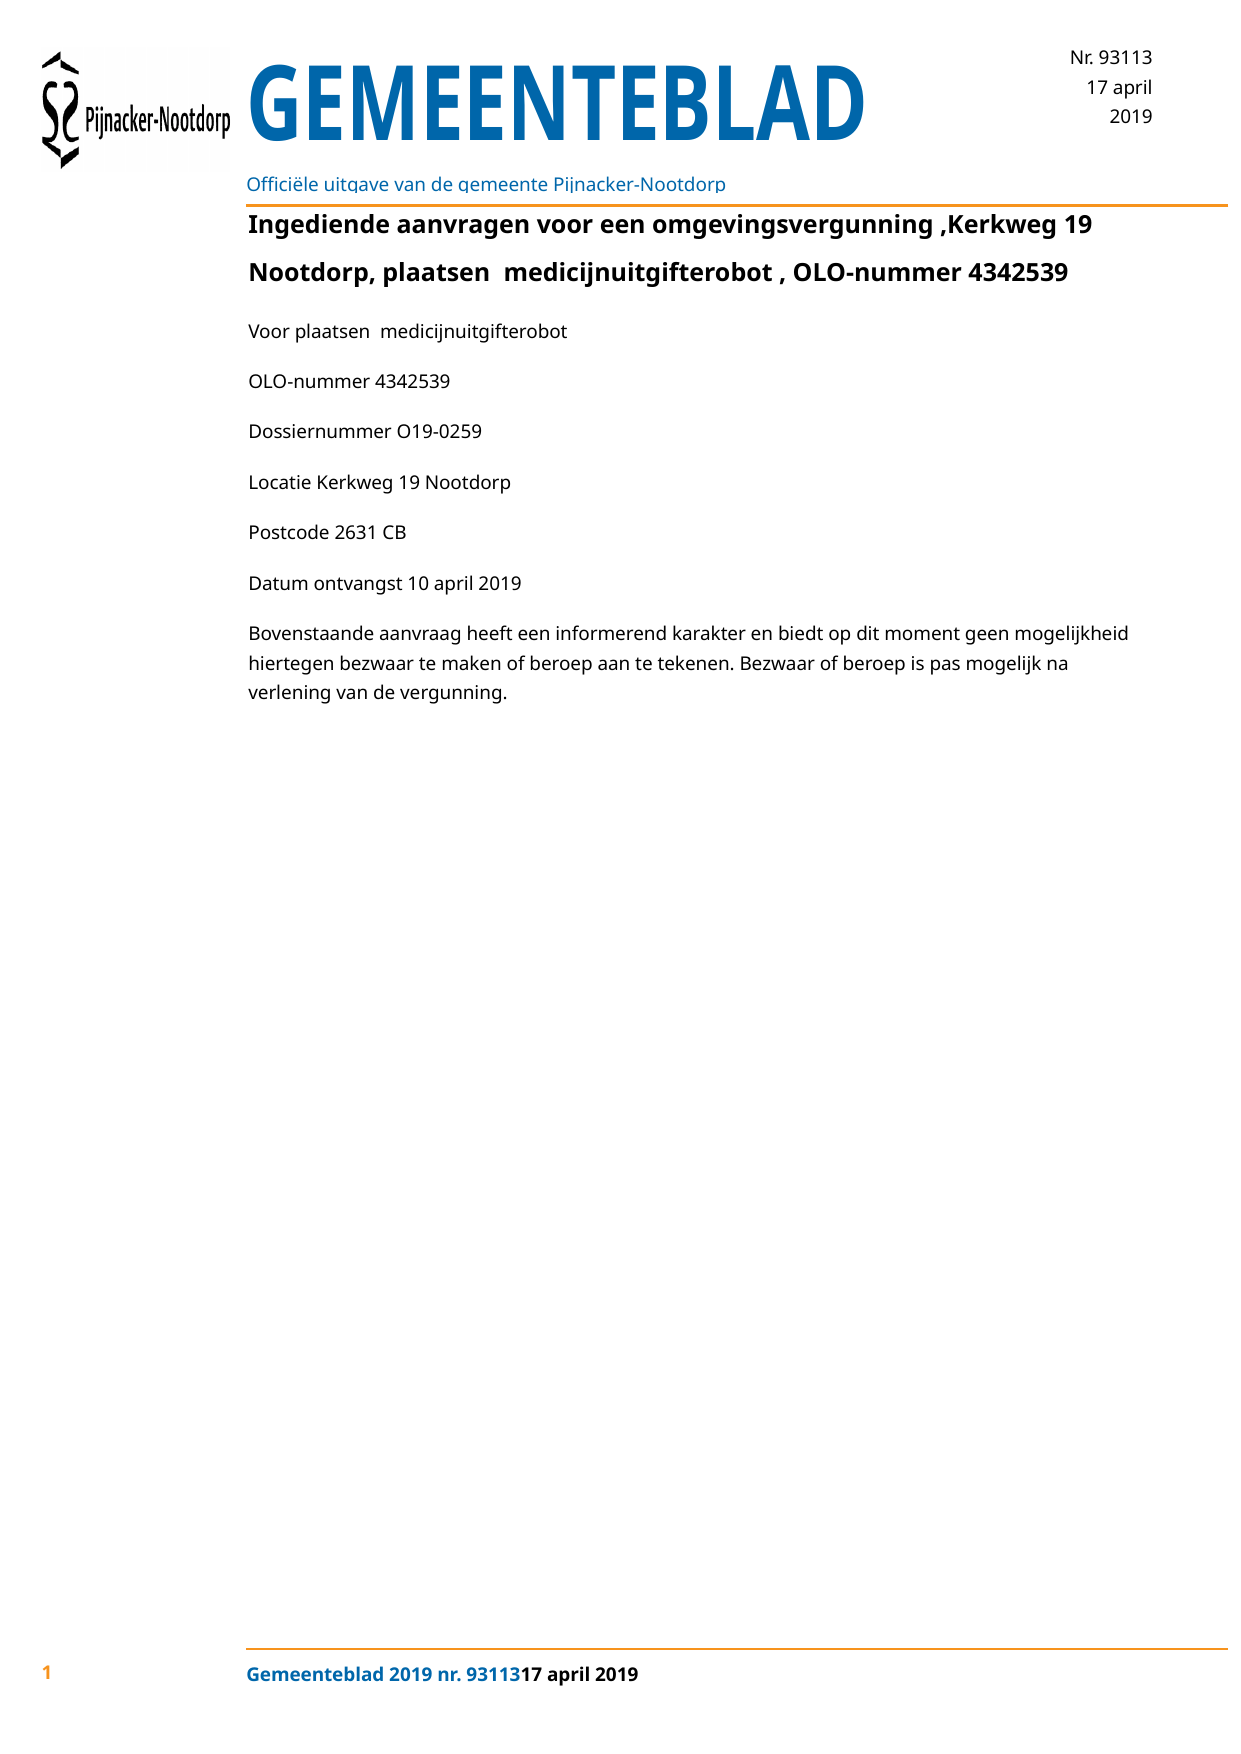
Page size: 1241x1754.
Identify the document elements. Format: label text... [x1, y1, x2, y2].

text Voor plaatsen medicijnuitgifterobot [248, 318, 1152, 344]
text Dossiernummer O19-0259 [248, 419, 1152, 444]
text Postcode 2631 CB [248, 519, 1152, 545]
text Ingediende aanvragen voor een omgevingsvergunning ,Kerkweg 19 Nootdorp, plaatsen medicijnuitgifterobot , OLO-nummer 4342539 [248, 207, 1152, 288]
text Bovenstaande aanvraag heeft een informerend karakter en biedt op dit moment geen mogelijkheid hiertegen bezwaar te maken of beroep aan te tekenen. Bezwaar of beroep is pas mogelijk na verlening van de vergunning. [248, 620, 1152, 705]
text OLO-nummer 4342539 [248, 368, 1152, 394]
text Locatie Kerkweg 19 Nootdorp [248, 469, 1152, 495]
picture [41, 47, 231, 172]
text Datum ontvangst 10 april 2019 [248, 570, 1152, 596]
